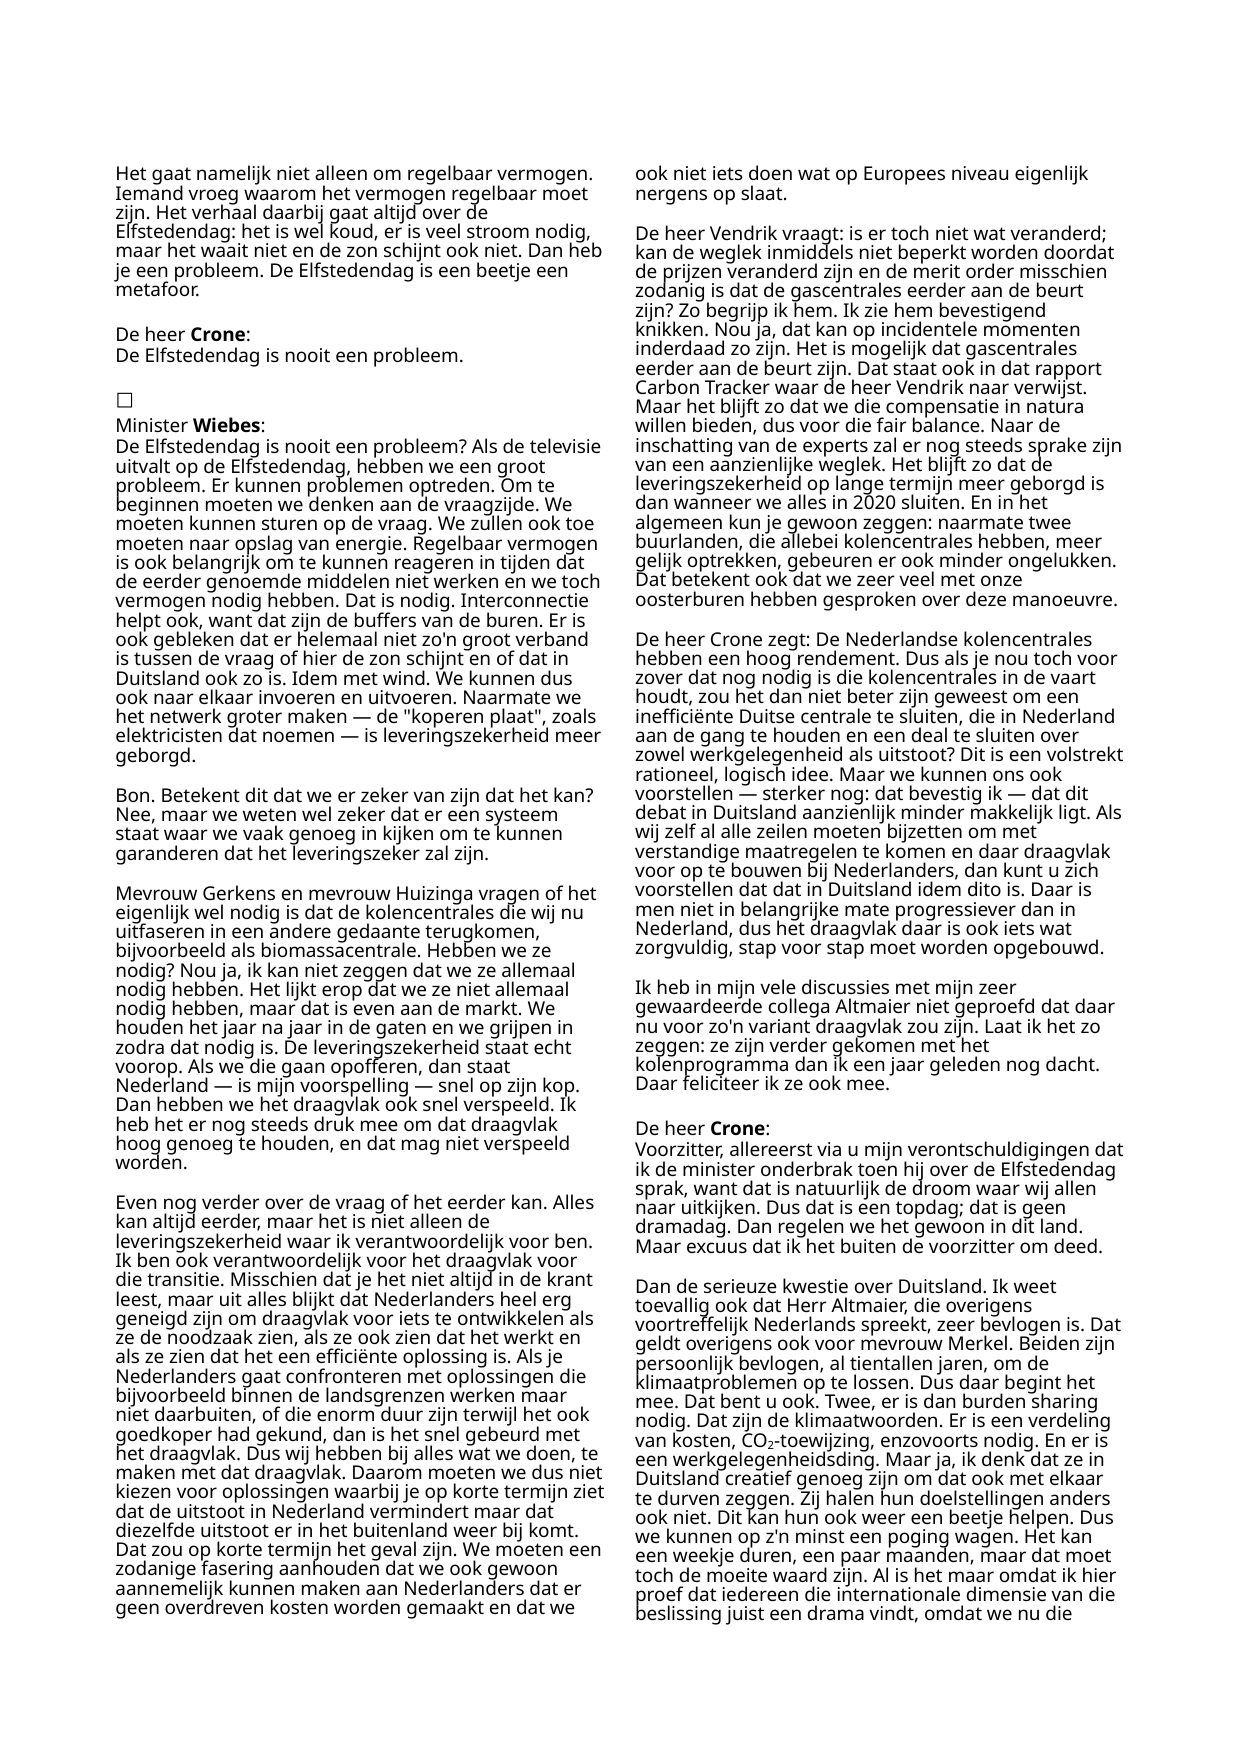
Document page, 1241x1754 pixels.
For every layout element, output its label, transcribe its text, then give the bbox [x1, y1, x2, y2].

text De Elfstedendag is nooit een probleem. [115, 347, 605, 366]
text Bon. Betekent dit dat we er zeker van zijn dat het kan? Nee, maar we weten wel zeker dat er een systeem staat waar we vaak genoeg in kijken om te kunnen garanderen dat het leveringszeker zal zijn. [115, 787, 605, 864]
text Dan de serieuze kwestie over Duitsland. Ik weet toevallig ook dat Herr Altmaier, die overigens voortreffelijk Nederlands spreekt, zeer bevlogen is. Dat geldt overigens ook voor mevrouw Merkel. Beiden zijn persoonlijk bevlogen, al tientallen jaren, om de klimaatproblemen op te lossen. Dus daar begint het mee. Dat bent u ook. Twee, er is dan burden sharing nodig. Dat zijn de klimaatwoorden. Er is een verdeling van kosten, CO2-toewijzing, enzovoorts nodig. En er is een werkgelegenheidsding. Maar ja, ik denk dat ze in Duitsland creatief genoeg zijn om dat ook met elkaar te durven zeggen. Zij halen hun doelstellingen anders ook niet. Dit kan hun ook weer een beetje helpen. Dus we kunnen op z'n minst een poging wagen. Het kan een weekje duren, een paar maanden, maar dat moet toch de moeite waard zijn. Al is het maar omdat ik hier proef dat iedereen die internationale dimensie van die beslissing juist een drama vindt, omdat we nu die [635, 1278, 1125, 1624]
text Even nog verder over de vraag of het eerder kan. Alles kan altijd eerder, maar het is niet alleen de leveringszekerheid waar ik verantwoordelijk voor ben. Ik ben ook verantwoordelijk voor het draagvlak voor die transitie. Misschien dat je het niet altijd in de krant leest, maar uit alles blijkt dat Nederlanders heel erg geneigd zijn om draagvlak voor iets te ontwikkelen als ze de noodzaak zien, als ze ook zien dat het werkt en als ze zien dat het een efficiënte oplossing is. Als je Nederlanders gaat confronteren met oplossingen die bijvoorbeeld binnen de landsgrenzen werken maar niet daarbuiten, of die enorm duur zijn terwijl het ook goedkoper had gekund, dan is het snel gebeurd met het draagvlak. Dus wij hebben bij alles wat we doen, te maken met dat draagvlak. Daarom moeten we dus niet kiezen voor oplossingen waarbij je op korte termijn ziet dat de uitstoot in Nederland vermindert maar dat diezelfde uitstoot er in het buitenland weer bij komt. Dat zou op korte termijn het geval zijn. We moeten een zodanige fasering aanhouden dat we ook gewoon aannemelijk kunnen maken aan Nederlanders dat er geen overdreven kosten worden gemaakt en dat we [115, 1194, 605, 1618]
text ook niet iets doen wat op Europees niveau eigenlijk nergens op slaat. [635, 165, 1125, 204]
text Voorzitter, allereerst via u mijn verontschuldigingen dat ik de minister onderbrak toen hij over de Elfstedendag sprak, want dat is natuurlijk de droom waar wij allen naar uitkijken. Dus dat is een topdag; dat is geen dramadag. Dan regelen we het gewoon in dit land. Maar excuus dat ik het buiten de voorzitter om deed. [635, 1141, 1125, 1257]
text Mevrouw Gerkens en mevrouw Huizinga vragen of het eigenlijk wel nodig is dat de kolencentrales die wij nu uitfaseren in een andere gedaante terugkomen, bijvoorbeeld als biomassacentrale. Hebben we ze nodig? Nou ja, ik kan niet zeggen dat we ze allemaal nodig hebben. Het lijkt erop dat we ze niet allemaal nodig hebben, maar dat is even aan de markt. We houden het jaar na jaar in de gaten en we grijpen in zodra dat nodig is. De leveringszekerheid staat echt voorop. Als we die gaan opofferen, dan staat Nederland — is mijn voorspelling — snel op zijn kop. Dan hebben we het draagvlak ook snel verspeeld. Ik heb het er nog steeds druk mee om dat draagvlak hoog genoeg te houden, en dat mag niet verspeeld worden. [115, 884, 605, 1173]
text De heer Crone: [115, 321, 605, 347]
text De heer Crone zegt: De Nederlandse kolencentrales hebben een hoog rendement. Dus als je nou toch voor zover dat nog nodig is die kolencentrales in de vaart houdt, zou het dan niet beter zijn geweest om een inefficiënte Duitse centrale te sluiten, die in Nederland aan de gang te houden en een deal te sluiten over zowel werkgelegenheid als uitstoot? Dit is een volstrekt rationeel, logisch idee. Maar we kunnen ons ook voorstellen — sterker nog: dat bevestig ik — dat dit debat in Duitsland aanzienlijk minder makkelijk ligt. Als wij zelf al alle zeilen moeten bijzetten om met verstandige maatregelen te komen en daar draagvlak voor op te bouwen bij Nederlanders, dan kunt u zich voorstellen dat dat in Duitsland idem dito is. Daar is men niet in belangrijke mate progressiever dan in Nederland, dus het draagvlak daar is ook iets wat zorgvuldig, stap voor stap moet worden opgebouwd. [635, 631, 1125, 958]
text De Elfstedendag is nooit een probleem? Als de televisie uitvalt op de Elfstedendag, hebben we een groot probleem. Er kunnen problemen optreden. Om te beginnen moeten we denken aan de vraagzijde. We moeten kunnen sturen op de vraag. We zullen ook toe moeten naar opslag van energie. Regelbaar vermogen is ook belangrijk om te kunnen reageren in tijden dat de eerder genoemde middelen niet werken en we toch vermogen nodig hebben. Dat is nodig. Interconnectie helpt ook, want dat zijn de buffers van de buren. Er is ook gebleken dat er helemaal niet zo'n groot verband is tussen de vraag of hier de zon schijnt en of dat in Duitsland ook zo is. Idem met wind. We kunnen dus ook naar elkaar invoeren en uitvoeren. Naarmate we het netwerk groter maken — de "koperen plaat", zoals elektricisten dat noemen — is leveringszekerheid meer geborgd. [115, 438, 605, 766]
text Minister Wiebes: [115, 413, 605, 438]
text Ik heb in mijn vele discussies met mijn zeer gewaardeerde collega Altmaier niet geproefd dat daar nu voor zo'n variant draagvlak zou zijn. Laat ik het zo zeggen: ze zijn verder gekomen met het kolenprogramma dan ik een jaar geleden nog dacht. Daar feliciteer ik ze ook mee. [635, 979, 1125, 1095]
text Het gaat namelijk niet alleen om regelbaar vermogen. Iemand vroeg waarom het vermogen regelbaar moet zijn. Het verhaal daarbij gaat altijd over de Elfstedendag: het is wel koud, er is veel stroom nodig, maar het waait niet en de zon schijnt ook niet. Dan heb je een probleem. De Elfstedendag is een beetje een metafoor. [115, 165, 605, 300]
text De heer Vendrik vraagt: is er toch niet wat veranderd; kan de weglek inmiddels niet beperkt worden doordat de prijzen veranderd zijn en de merit order misschien zodanig is dat de gascentrales eerder aan de beurt zijn? Zo begrijp ik hem. Ik zie hem bevestigend knikken. Nou ja, dat kan op incidentele momenten inderdaad zo zijn. Het is mogelijk dat gascentrales eerder aan de beurt zijn. Dat staat ook in dat rapport Carbon Tracker waar de heer Vendrik naar verwijst. Maar het blijft zo dat we die compensatie in natura willen bieden, dus voor die fair balance. Naar de inschatting van de experts zal er nog steeds sprake zijn van een aanzienlijke weglek. Het blijft zo dat de leveringszekerheid op lange termijn meer geborgd is dan wanneer we alles in 2020 sluiten. En in het algemeen kun je gewoon zeggen: naarmate twee buurlanden, die allebei kolencentrales hebben, meer gelijk optrekken, gebeuren er ook minder ongelukken. Dat betekent ook dat we zeer veel met onze oosterburen hebben gesproken over deze manoeuvre. [635, 224, 1125, 610]
text ⬜ [115, 387, 605, 413]
text De heer Crone: [635, 1116, 1125, 1141]
